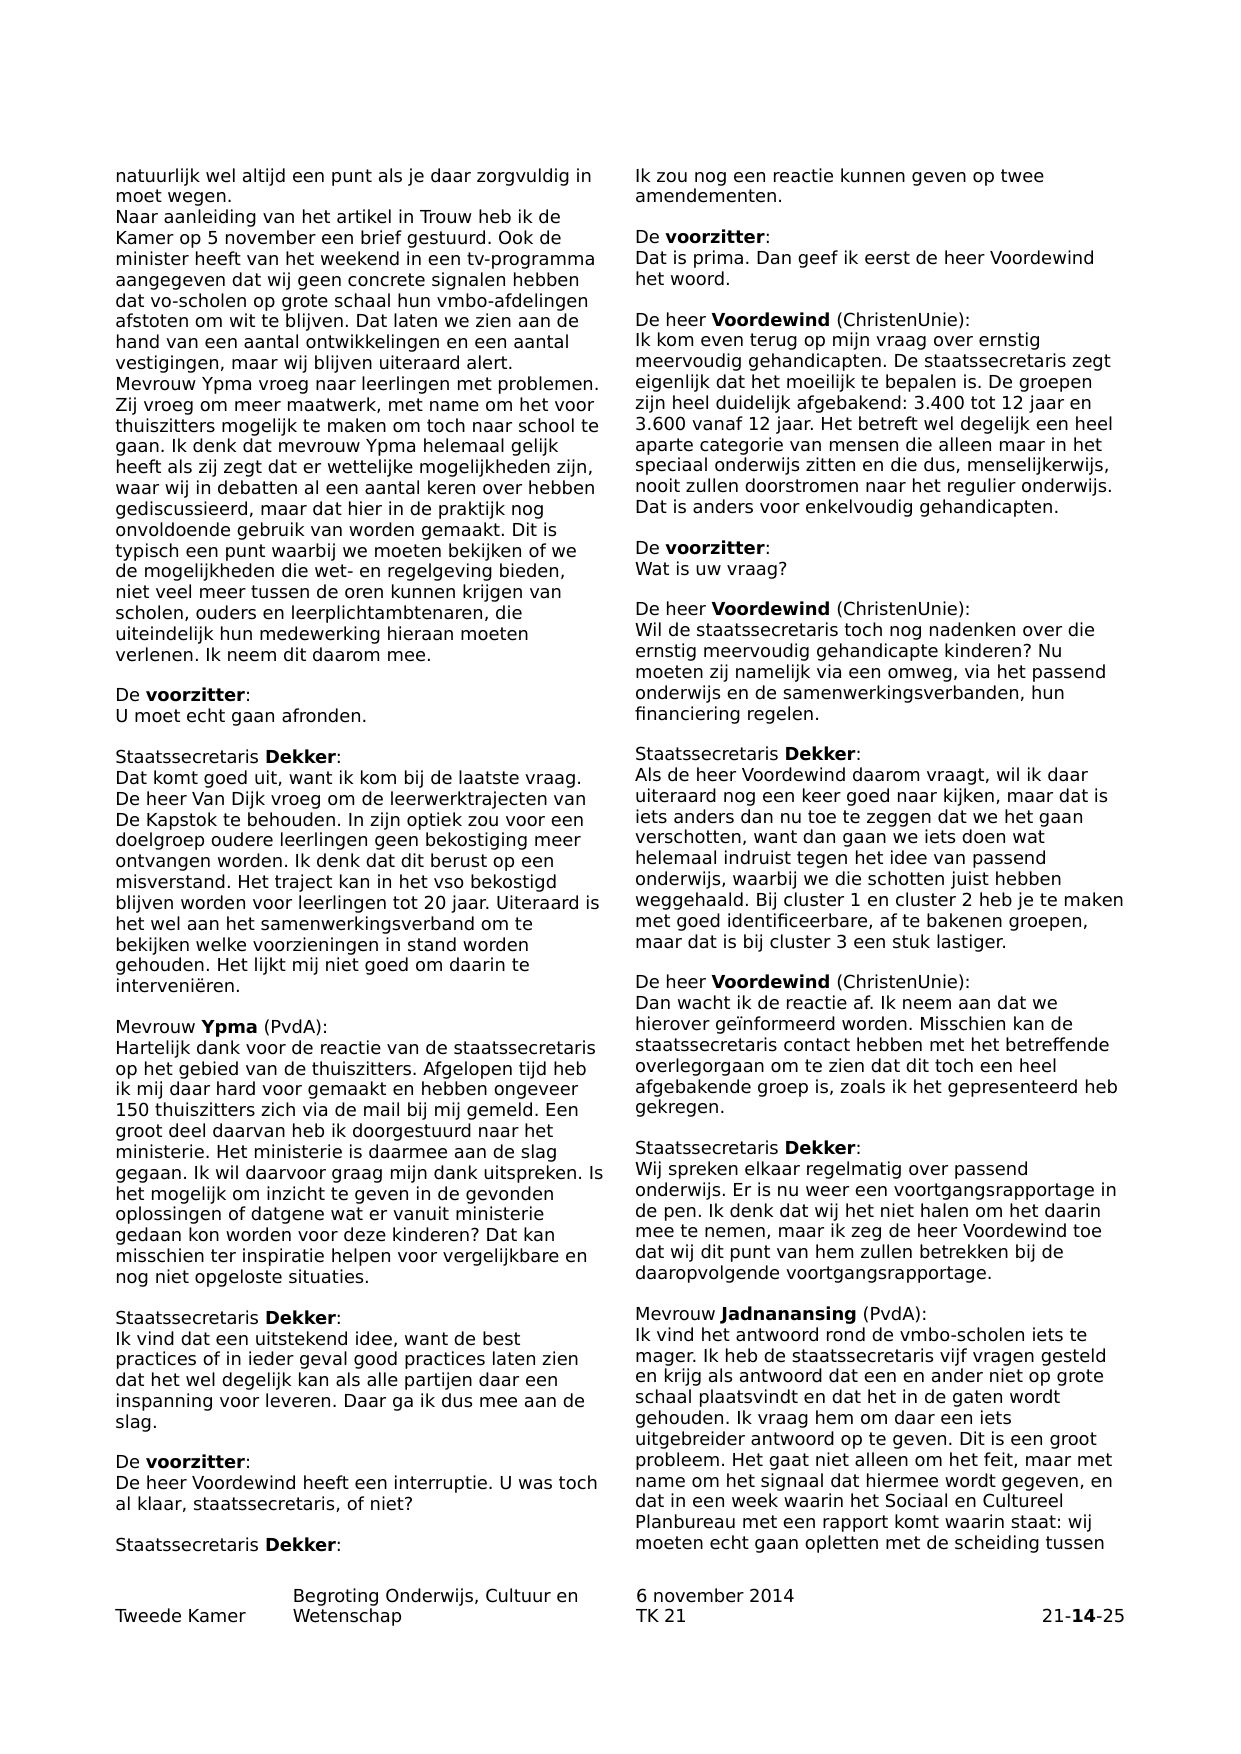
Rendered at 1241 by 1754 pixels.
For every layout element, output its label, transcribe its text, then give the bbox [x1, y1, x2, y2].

text Dat komt goed uit, want ik kom bij de laatste vraag. De heer Van Dijk vroeg om de leerwerktrajecten van De Kapstok te behouden. In zijn optiek zou voor een doelgroep oudere leerlingen geen bekostiging meer ontvangen worden. Ik denk dat dit berust op een misverstand. Het traject kan in het vso bekostigd blijven worden voor leerlingen tot 20 jaar. Uiteraard is het wel aan het samenwerkingsverband om te bekijken welke voorzieningen in stand worden gehouden. Het lijkt mij niet goed om daarin te interveniëren. [115, 768, 605, 997]
text Dan wacht ik de reactie af. Ik neem aan dat we hierover geïnformeerd worden. Misschien kan de staatssecretaris contact hebben met het betreffende overlegorgaan om te zien dat dit toch een heel afgebakende groep is, zoals ik het gepresenteerd heb gekregen. [635, 993, 1125, 1118]
text natuurlijk wel altijd een punt als je daar zorgvuldig in moet wegen. [115, 165, 605, 207]
text Staatssecretaris Dekker: [115, 1307, 605, 1328]
text Mevrouw Ypma vroeg naar leerlingen met problemen. Zij vroeg om meer maatwerk, met name om het voor thuiszitters mogelijk te maken om toch naar school te gaan. Ik denk dat mevrouw Ypma helemaal gelijk heeft als zij zegt dat er wettelijke mogelijkheden zijn, waar wij in debatten al een aantal keren over hebben gediscussieerd, maar dat hier in de praktijk nog onvoldoende gebruik van worden gemaakt. Dit is typisch een punt waarbij we moeten bekijken of we de mogelijkheden die wet- en regelgeving bieden, niet veel meer tussen de oren kunnen krijgen van scholen, ouders en leerplichtambtenaren, die uiteindelijk hun medewerking hieraan moeten verlenen. Ik neem dit daarom mee. [115, 374, 605, 665]
text De voorzitter: [635, 227, 1125, 248]
text Ik zou nog een reactie kunnen geven op twee amendementen. [635, 165, 1125, 207]
text Wat is uw vraag? [635, 558, 1125, 579]
text U moet echt gaan afronden. [115, 706, 605, 727]
text Mevrouw Ypma (PvdA): [115, 1017, 605, 1037]
text Staatssecretaris Dekker: [115, 1535, 605, 1556]
text Wij spreken elkaar regelmatig over passend onderwijs. Er is nu weer een voortgangsrapportage in de pen. Ik denk dat wij het niet halen om het daarin mee te nemen, maar ik zeg de heer Voordewind toe dat wij dit punt van hem zullen betrekken bij de daaropvolgende voortgangsrapportage. [635, 1159, 1125, 1284]
text Dat is prima. Dan geef ik eerst de heer Voordewind het woord. [635, 248, 1125, 289]
text De voorzitter: [115, 685, 605, 706]
text Naar aanleiding van het artikel in Trouw heb ik de Kamer op 5 november een brief gestuurd. Ook de minister heeft van het weekend in een tv-programma aangegeven dat wij geen concrete signalen hebben dat vo-scholen op grote schaal hun vmbo-afdelingen afstoten om wit te blijven. Dat laten we zien aan de hand van een aantal ontwikkelingen en een aantal vestigingen, maar wij blijven uiteraard alert. [115, 207, 605, 374]
text De heer Voordewind heeft een interruptie. U was toch al klaar, staatssecretaris, of niet? [115, 1473, 605, 1515]
text Als de heer Voordewind daarom vraagt, wil ik daar uiteraard nog een keer goed naar kijken, maar dat is iets anders dan nu toe te zeggen dat we het gaan verschotten, want dan gaan we iets doen wat helemaal indruist tegen het idee van passend onderwijs, waarbij we die schotten juist hebben weggehaald. Bij cluster 1 en cluster 2 heb je te maken met goed identificeerbare, af te bakenen groepen, maar dat is bij cluster 3 een stuk lastiger. [635, 765, 1125, 952]
text Ik vind het antwoord rond de vmbo-scholen iets te mager. Ik heb de staatssecretaris vijf vragen gesteld en krijg als antwoord dat een en ander niet op grote schaal plaatsvindt en dat het in de gaten wordt gehouden. Ik vraag hem om daar een iets uitgebreider antwoord op te geven. Dit is een groot probleem. Het gaat niet alleen om het feit, maar met name om het signaal dat hiermee wordt gegeven, en dat in een week waarin het Sociaal en Cultureel Planbureau met een rapport komt waarin staat: wij moeten echt gaan opletten met de scheiding tussen [635, 1324, 1125, 1554]
text De heer Voordewind (ChristenUnie): [635, 972, 1125, 993]
text Hartelijk dank voor de reactie van de staatssecretaris op het gebied van de thuiszitters. Afgelopen tijd heb ik mij daar hard voor gemaakt en hebben ongeveer 150 thuiszitters zich via de mail bij mij gemeld. Een groot deel daarvan heb ik doorgestuurd naar het ministerie. Het ministerie is daarmee aan de slag gegaan. Ik wil daarvoor graag mijn dank uitspreken. Is het mogelijk om inzicht te geven in de gevonden oplossingen of datgene wat er vanuit ministerie gedaan kon worden voor deze kinderen? Dat kan misschien ter inspiratie helpen voor vergelijkbare en nog niet opgeloste situaties. [115, 1037, 605, 1287]
text Ik kom even terug op mijn vraag over ernstig meervoudig gehandicapten. De staatssecretaris zegt eigenlijk dat het moeilijk te bepalen is. De groepen zijn heel duidelijk afgebakend: 3.400 tot 12 jaar en 3.600 vanaf 12 jaar. Het betreft wel degelijk een heel aparte categorie van mensen die alleen maar in het speciaal onderwijs zitten en die dus, menselijkerwijs, nooit zullen doorstromen naar het regulier onderwijs. Dat is anders voor enkelvoudig gehandicapten. [635, 330, 1125, 518]
text De voorzitter: [635, 538, 1125, 558]
text Staatssecretaris Dekker: [635, 1138, 1125, 1159]
text Ik vind dat een uitstekend idee, want de best practices of in ieder geval good practices laten zien dat het wel degelijk kan als alle partijen daar een inspanning voor leveren. Daar ga ik dus mee aan de slag. [115, 1328, 605, 1432]
text Staatssecretaris Dekker: [635, 744, 1125, 765]
text Staatssecretaris Dekker: [115, 747, 605, 768]
text De voorzitter: [115, 1452, 605, 1473]
text De heer Voordewind (ChristenUnie): [635, 599, 1125, 620]
text Mevrouw Jadnanansing (PvdA): [635, 1304, 1125, 1324]
text De heer Voordewind (ChristenUnie): [635, 309, 1125, 330]
text Wil de staatssecretaris toch nog nadenken over die ernstig meervoudig gehandicapte kinderen? Nu moeten zij namelijk via een omweg, via het passend onderwijs en de samenwerkingsverbanden, hun financiering regelen. [635, 620, 1125, 724]
